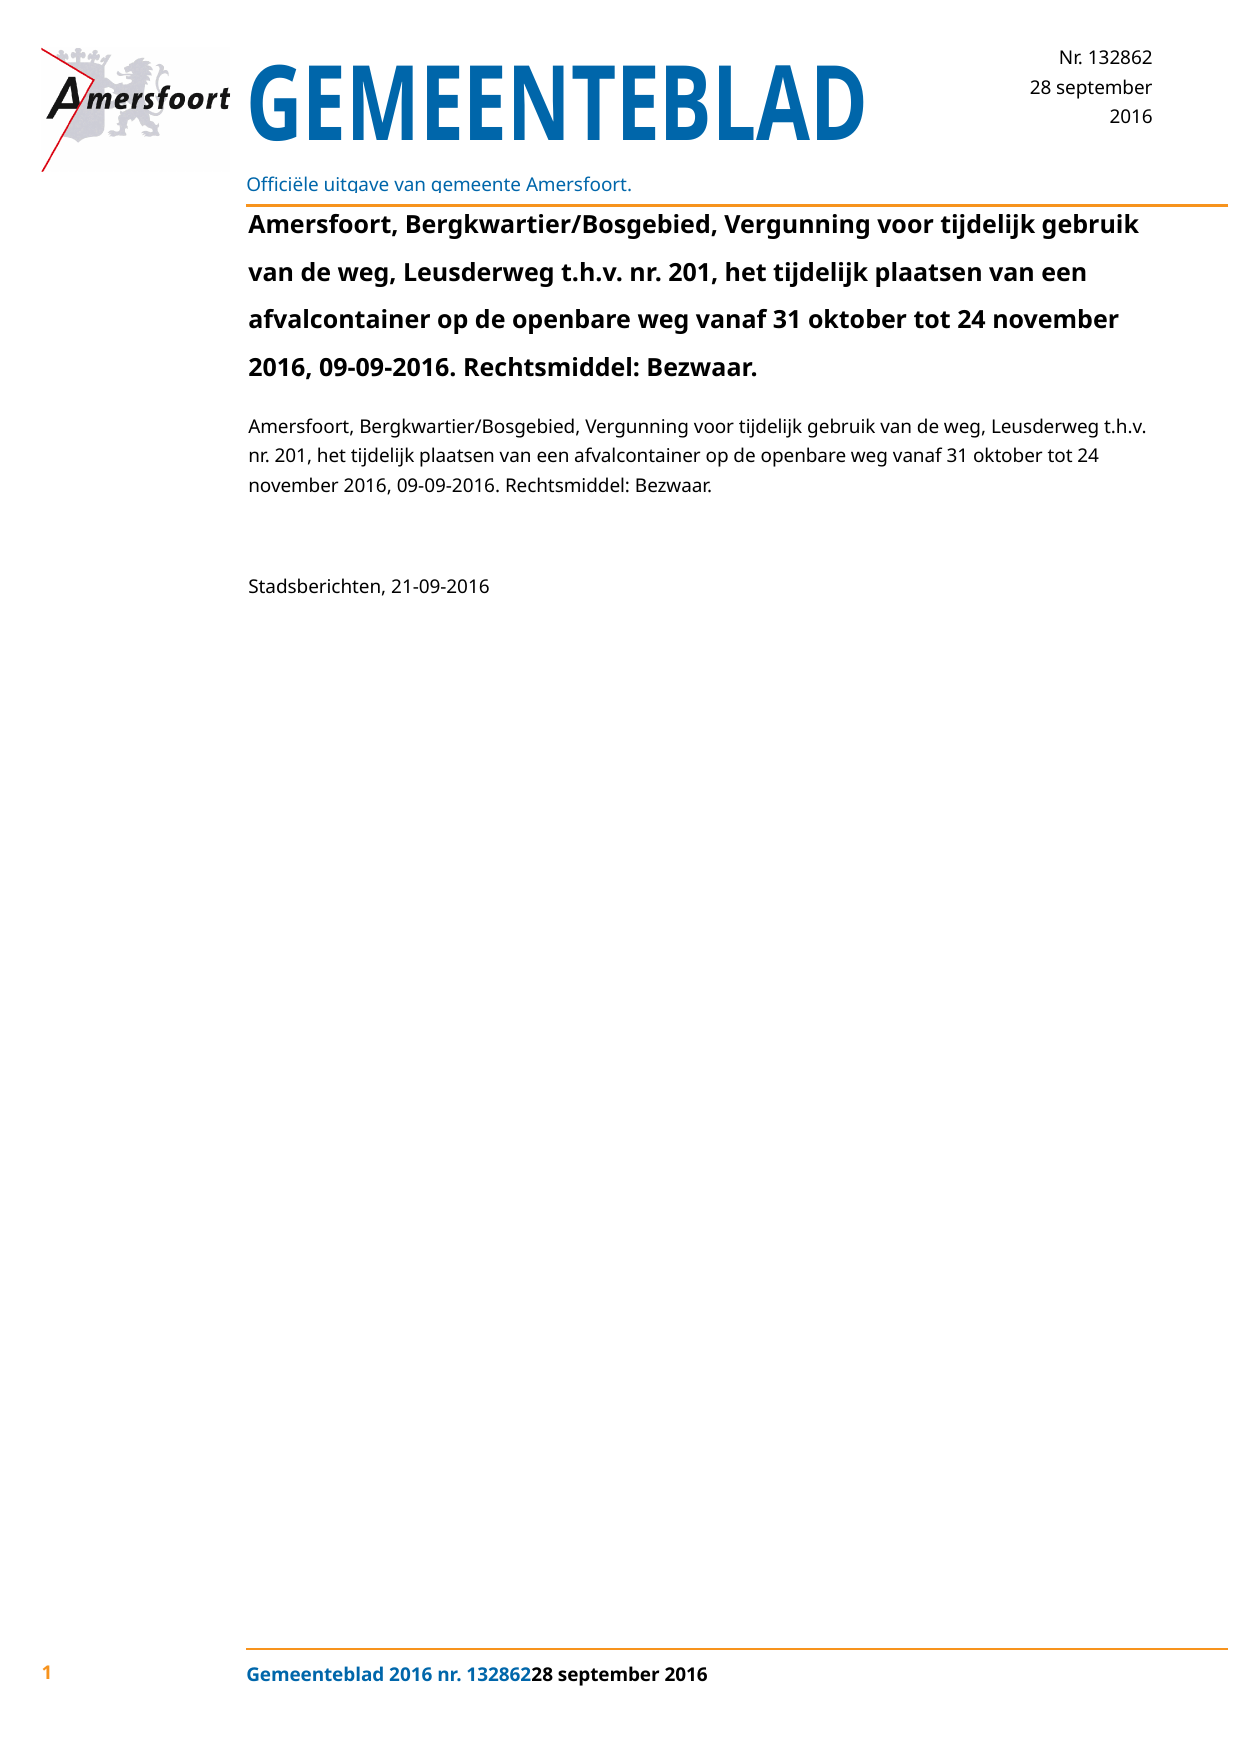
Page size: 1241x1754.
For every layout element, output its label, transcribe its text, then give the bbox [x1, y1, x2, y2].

text Amersfoort, Bergkwartier/Bosgebied, Vergunning voor tijdelijk gebruik van de weg, Leusderweg t.h.v. nr. 201, het tijdelijk plaatsen van een afvalcontainer op de openbare weg vanaf 31 oktober tot 24 november 2016, 09-09-2016. Rechtsmiddel: Bezwaar. [248, 413, 1152, 498]
text Amersfoort, Bergkwartier/Bosgebied, Vergunning voor tijdelijk gebruik van de weg, Leusderweg t.h.v. nr. 201, het tijdelijk plaatsen van een afvalcontainer op de openbare weg vanaf 31 oktober tot 24 november 2016, 09-09-2016. Rechtsmiddel: Bezwaar. [248, 207, 1152, 384]
text Stadsberichten, 21-09-2016 [248, 573, 1152, 599]
picture [41, 47, 231, 172]
